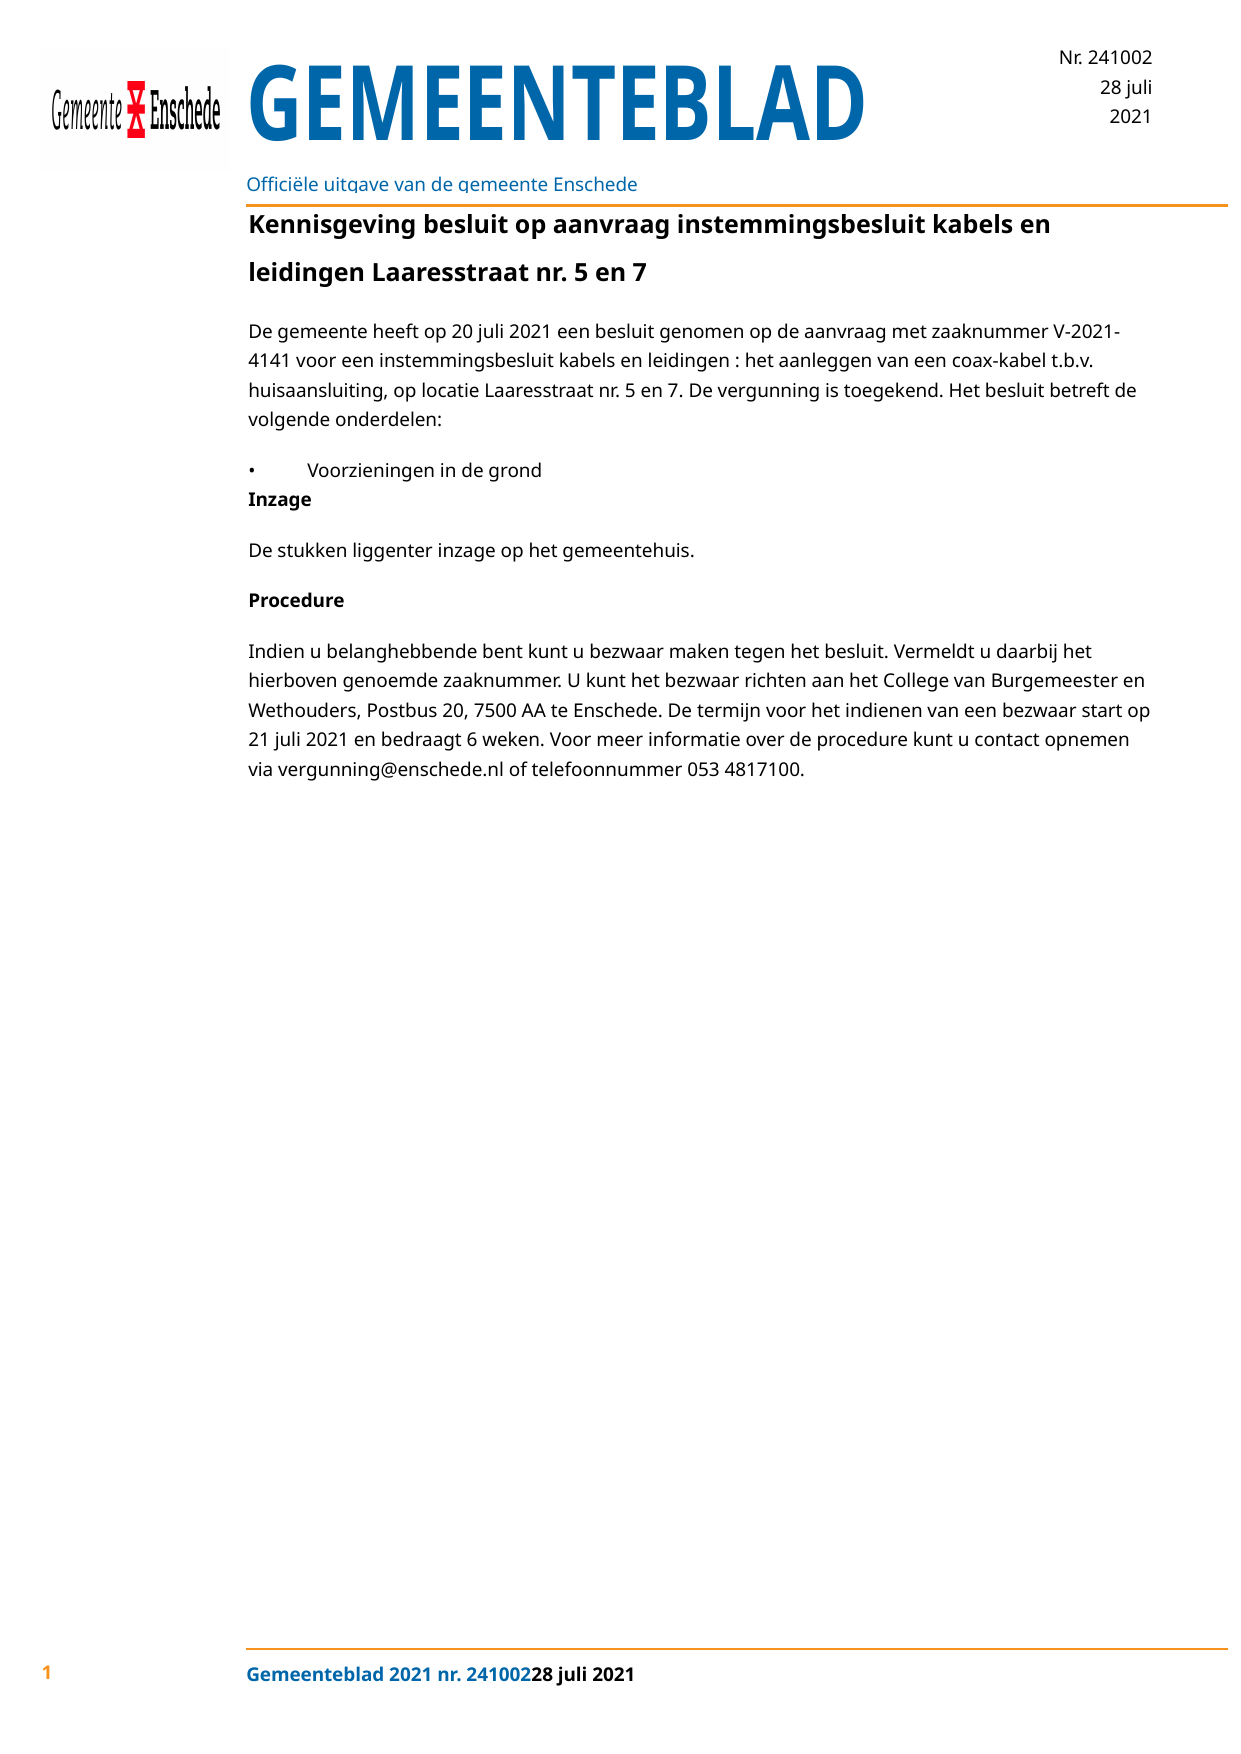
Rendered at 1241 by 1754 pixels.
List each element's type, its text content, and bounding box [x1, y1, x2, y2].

list Voorzieningen in de grond [248, 457, 1152, 483]
text De stukken liggenter inzage op het gemeentehuis. [248, 537, 1152, 563]
text Kennisgeving besluit op aanvraag instemmingsbesluit kabels en leidingen Laaresstraat nr. 5 en 7 [248, 207, 1152, 288]
text De gemeente heeft op 20 juli 2021 een besluit genomen op de aanvraag met zaaknummer V-2021-4141 voor een instemmingsbesluit kabels en leidingen : het aanleggen van een coax-kabel t.b.v. huisaansluiting, op locatie Laaresstraat nr. 5 en 7. De vergunning is toegekend. Het besluit betreft de volgende onderdelen: [248, 318, 1152, 432]
text Inzage [248, 487, 1152, 512]
text Indien u belanghebbende bent kunt u bezwaar maken tegen het besluit. Vermeldt u daarbij het hierboven genoemde zaaknummer. U kunt het bezwaar richten aan het College van Burgemees­ter en Wethouders, Postbus 20, 7500 AA te Enschede. De termijn voor het indienen van een bezwaar start op 21 juli 2021 en bedraagt 6 weken. Voor meer informatie over de procedure kunt u contact opnemen via vergunning@enschede.nl of telefoonnummer 053 4817100. [248, 638, 1152, 782]
picture [41, 47, 231, 172]
text Procedure [248, 587, 1152, 613]
